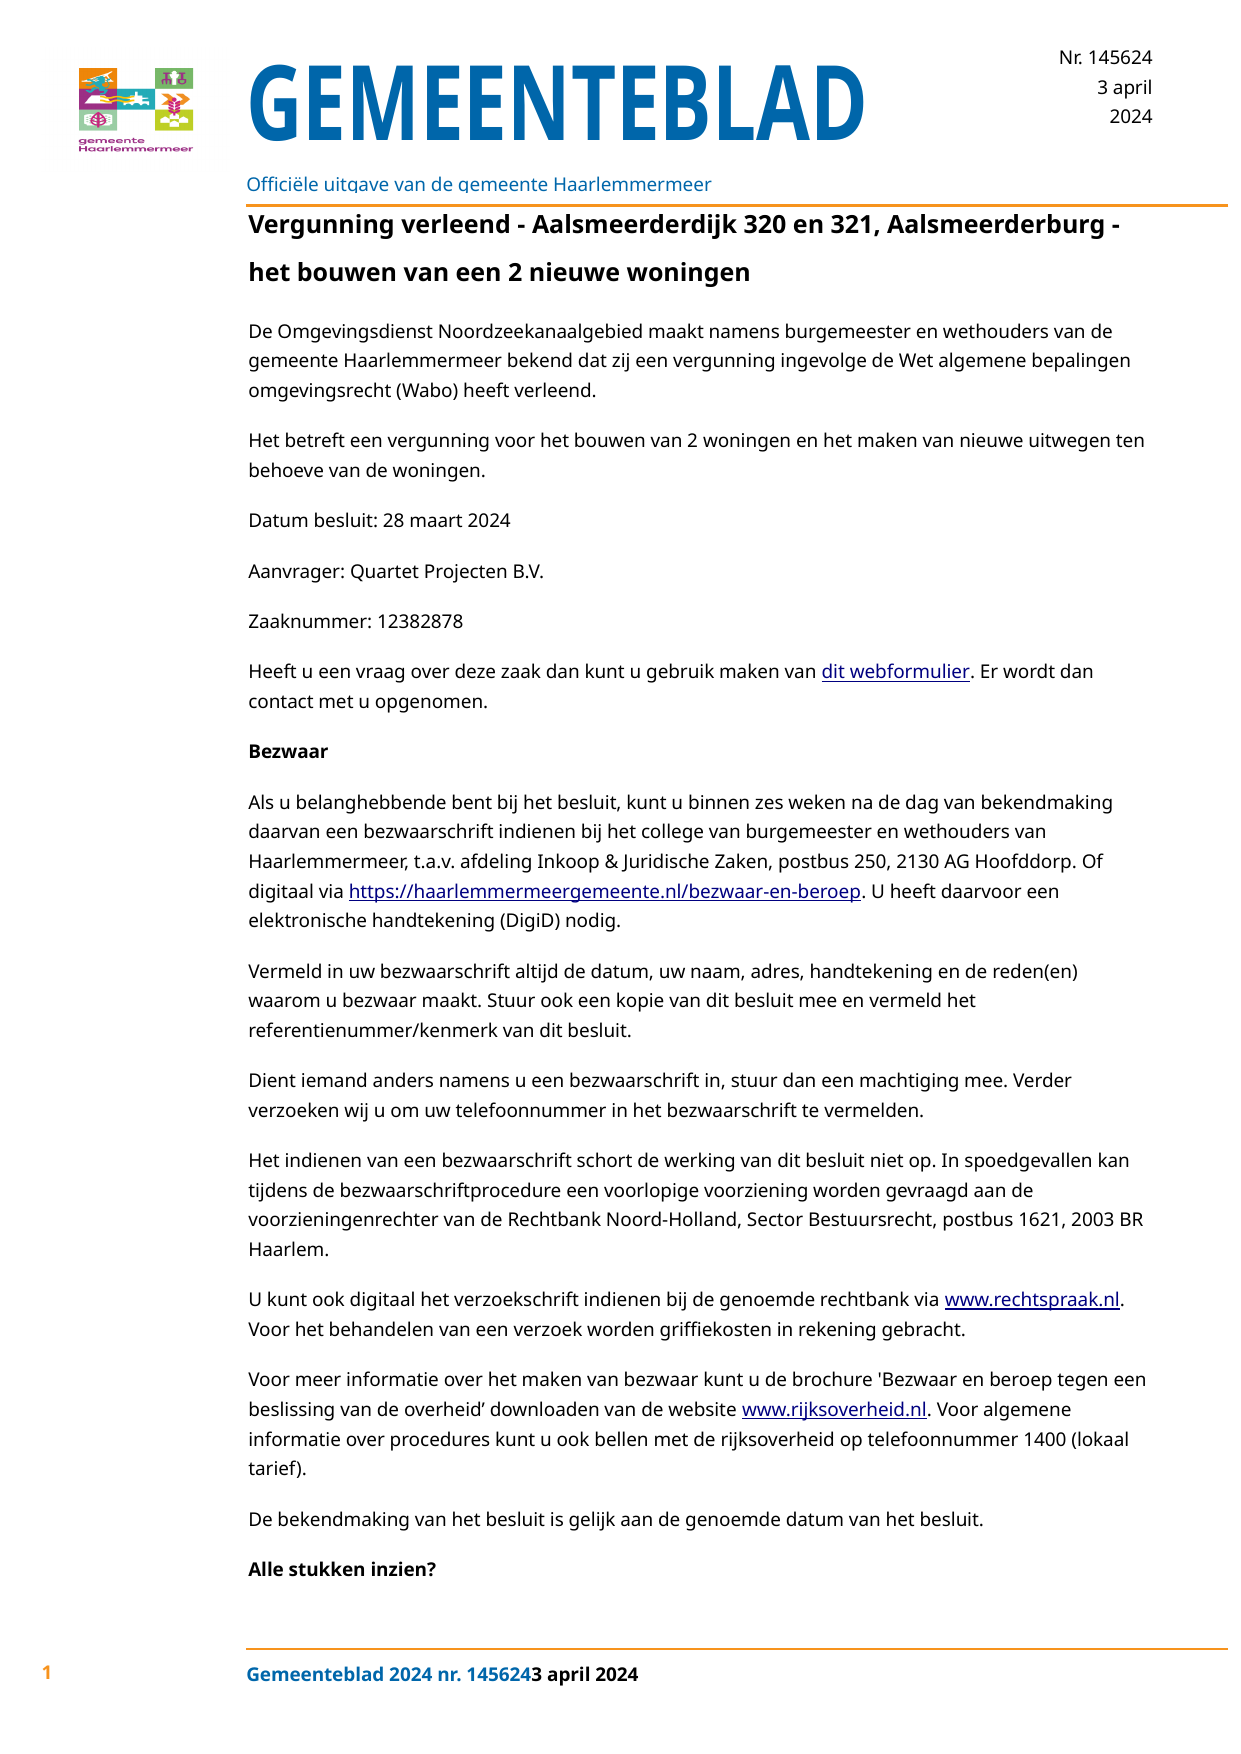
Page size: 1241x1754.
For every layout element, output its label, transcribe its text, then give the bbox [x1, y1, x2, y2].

picture [41, 47, 231, 172]
text Voor meer informatie over het maken van bezwaar kunt u de brochure 'Bezwaar en beroep tegen een beslissing van de overheid’ downloaden van de website www.rijksoverheid.nl. Voor algemene informatie over procedures kunt u ook bellen met de rijksoverheid op telefoonnummer 1400 (lokaal tarief). [248, 1367, 1152, 1481]
text Vermeld in uw bezwaarschrift altijd de datum, uw naam, adres, handtekening en de reden(en) waarom u bezwaar maakt. Stuur ook een kopie van dit besluit mee en vermeld het referentienummer/kenmerk van dit besluit. [248, 958, 1152, 1043]
text Het betreft een vergunning voor het bouwen van 2 woningen en het maken van nieuwe uitwegen ten behoeve van de woningen. [248, 427, 1152, 483]
text De bekendmaking van het besluit is gelijk aan de genoemde datum van het besluit. [248, 1506, 1152, 1532]
text Aanvrager: Quartet Projecten B.V. [248, 558, 1152, 584]
text Vergunning verleend - Aalsmeerderdijk 320 en 321, Aalsmeerderburg - het bouwen van een 2 nieuwe woningen [248, 207, 1152, 288]
text De Omgevingsdienst Noordzeekanaalgebied maakt namens burgemeester en wethouders van de gemeente Haarlemmermeer bekend dat zij een vergunning ingevolge de Wet algemene bepalingen omgevingsrecht (Wabo) heeft verleend. [248, 318, 1152, 403]
text Dient iemand anders namens u een bezwaarschrift in, stuur dan een machtiging mee. Verder verzoeken wij u om uw telefoonnummer in het bezwaarschrift te vermelden. [248, 1067, 1152, 1123]
text Datum besluit: 28 maart 2024 [248, 507, 1152, 533]
text Bezwaar [248, 739, 1152, 764]
text Als u belanghebbende bent bij het besluit, kunt u binnen zes weken na de dag van bekendmaking daarvan een bezwaarschrift indienen bij het college van burgemeester en wethouders van Haarlemmermeer, t.a.v. afdeling Inkoop & Juridische Zaken, postbus 250, 2130 AG Hoofddorp. Of digitaal via https://haarlemmermeergemeente.nl/bezwaar-en-beroep. U heeft daarvoor een elektronische handtekening (DigiD) nodig. [248, 789, 1152, 933]
text Alle stukken inzien? [248, 1556, 1152, 1582]
text Heeft u een vraag over deze zaak dan kunt u gebruik maken van dit webformulier. Er wordt dan contact met u opgenomen. [248, 659, 1152, 714]
text Het indienen van een bezwaarschrift schort de werking van dit besluit niet op. In spoedgevallen kan tijdens de bezwaarschriftprocedure een voorlopige voorziening worden gevraagd aan de voorzieningenrechter van de Rechtbank Noord-Holland, Sector Bestuursrecht, postbus 1621, 2003 BR Haarlem. [248, 1147, 1152, 1262]
text Zaaknummer: 12382878 [248, 608, 1152, 634]
text U kunt ook digitaal het verzoekschrift indienen bij de genoemde rechtbank via www.rechtspraak.nl. Voor het behandelen van een verzoek worden griffiekosten in rekening gebracht. [248, 1287, 1152, 1342]
